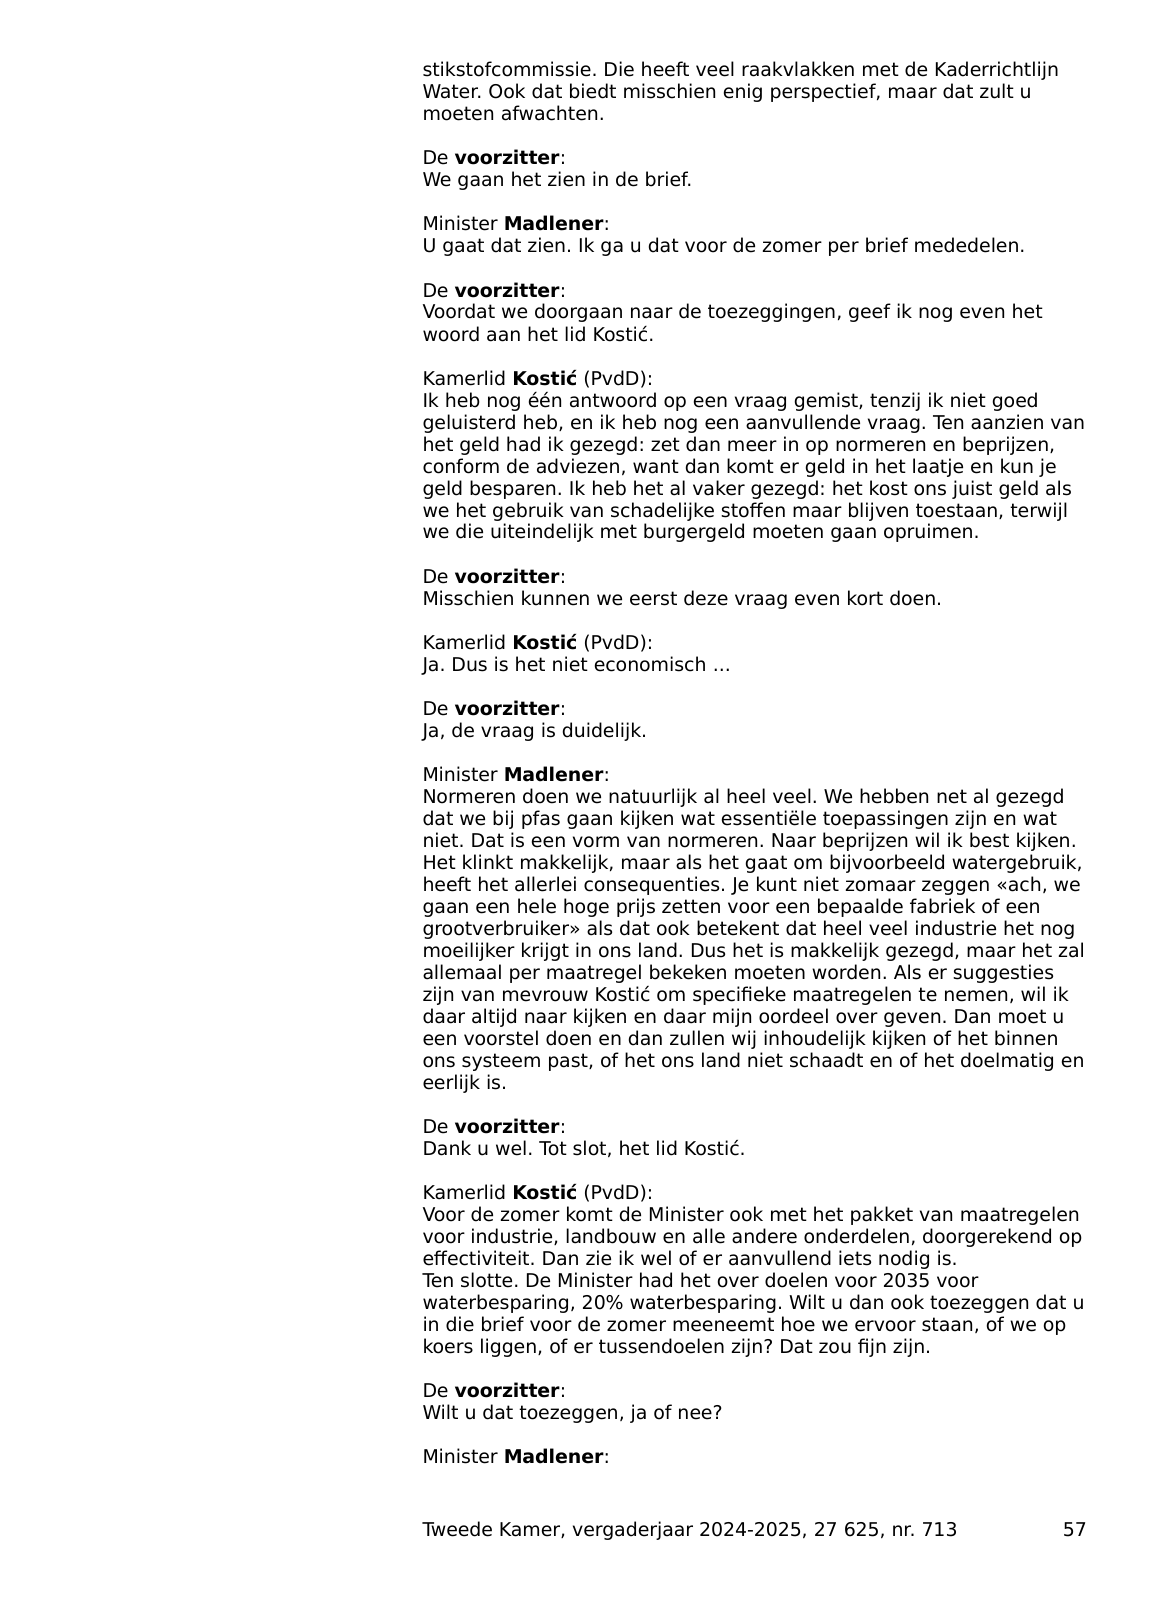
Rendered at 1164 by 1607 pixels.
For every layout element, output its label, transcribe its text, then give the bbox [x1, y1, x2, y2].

text De voorzitter: [422, 566, 1087, 588]
text Ja. Dus is het niet economisch ... [422, 654, 1087, 676]
text Dank u wel. Tot slot, het lid Kostić. [422, 1138, 1087, 1160]
text De voorzitter: [422, 1380, 1087, 1402]
text Voor de zomer komt de Minister ook met het pakket van maatregelen voor industrie, landbouw en alle andere onderdelen, doorgerekend op effectiviteit. Dan zie ik wel of er aanvullend iets nodig is. [422, 1204, 1087, 1270]
text Kamerlid Kostić (PvdD): [422, 632, 1087, 654]
text We gaan het zien in de brief. [422, 169, 1087, 191]
text Kamerlid Kostić (PvdD): [422, 368, 1087, 389]
text Minister Madlener: [422, 764, 1087, 786]
text De voorzitter: [422, 1116, 1087, 1138]
text Minister Madlener: [422, 1446, 1087, 1468]
text U gaat dat zien. Ik ga u dat voor de zomer per brief mededelen. [422, 235, 1087, 257]
text Wilt u dat toezeggen, ja of nee? [422, 1402, 1087, 1424]
text De voorzitter: [422, 698, 1087, 720]
text Kamerlid Kostić (PvdD): [422, 1182, 1087, 1204]
text stikstofcommissie. Die heeft veel raakvlakken met de Kaderrichtlijn Water. Ook dat biedt misschien enig perspectief, maar dat zult u moeten afwachten. [422, 59, 1087, 125]
text Ten slotte. De Minister had het over doelen voor 2035 voor waterbesparing, 20% waterbesparing. Wilt u dan ook toezeggen dat u in die brief voor de zomer meeneemt hoe we ervoor staan, of we op koers liggen, of er tussendoelen zijn? Dat zou fijn zijn. [422, 1270, 1087, 1358]
text Voordat we doorgaan naar de toezeggingen, geef ik nog even het woord aan het lid Kostić. [422, 301, 1087, 345]
text Ja, de vraag is duidelijk. [422, 720, 1087, 742]
text De voorzitter: [422, 147, 1087, 169]
text Ik heb nog één antwoord op een vraag gemist, tenzij ik niet goed geluisterd heb, en ik heb nog een aanvullende vraag. Ten aanzien van het geld had ik gezegd: zet dan meer in op normeren en beprijzen, conform de adviezen, want dan komt er geld in het laatje en kun je geld besparen. Ik heb het al vaker gezegd: het kost ons juist geld als we het gebruik van schadelijke stoffen maar blijven toestaan, terwijl we die uiteindelijk met burgergeld moeten gaan opruimen. [422, 389, 1087, 543]
text Misschien kunnen we eerst deze vraag even kort doen. [422, 588, 1087, 609]
text De voorzitter: [422, 279, 1087, 301]
text Normeren doen we natuurlijk al heel veel. We hebben net al gezegd dat we bij pfas gaan kijken wat essentiële toepassingen zijn en wat niet. Dat is een vorm van normeren. Naar beprijzen wil ik best kijken. Het klinkt makkelijk, maar als het gaat om bijvoorbeeld watergebruik, heeft het allerlei consequenties. Je kunt niet zomaar zeggen «ach, we gaan een hele hoge prijs zetten voor een bepaalde fabriek of een grootverbruiker» als dat ook betekent dat heel veel industrie het nog moeilijker krijgt in ons land. Dus het is makkelijk gezegd, maar het zal allemaal per maatregel bekeken moeten worden. Als er suggesties zijn van mevrouw Kostić om specifieke maatregelen te nemen, wil ik daar altijd naar kijken en daar mijn oordeel over geven. Dan moet u een voorstel doen en dan zullen wij inhoudelijk kijken of het binnen ons systeem past, of het ons land niet schaadt en of het doelmatig en eerlijk is. [422, 786, 1087, 1094]
text Minister Madlener: [422, 213, 1087, 235]
